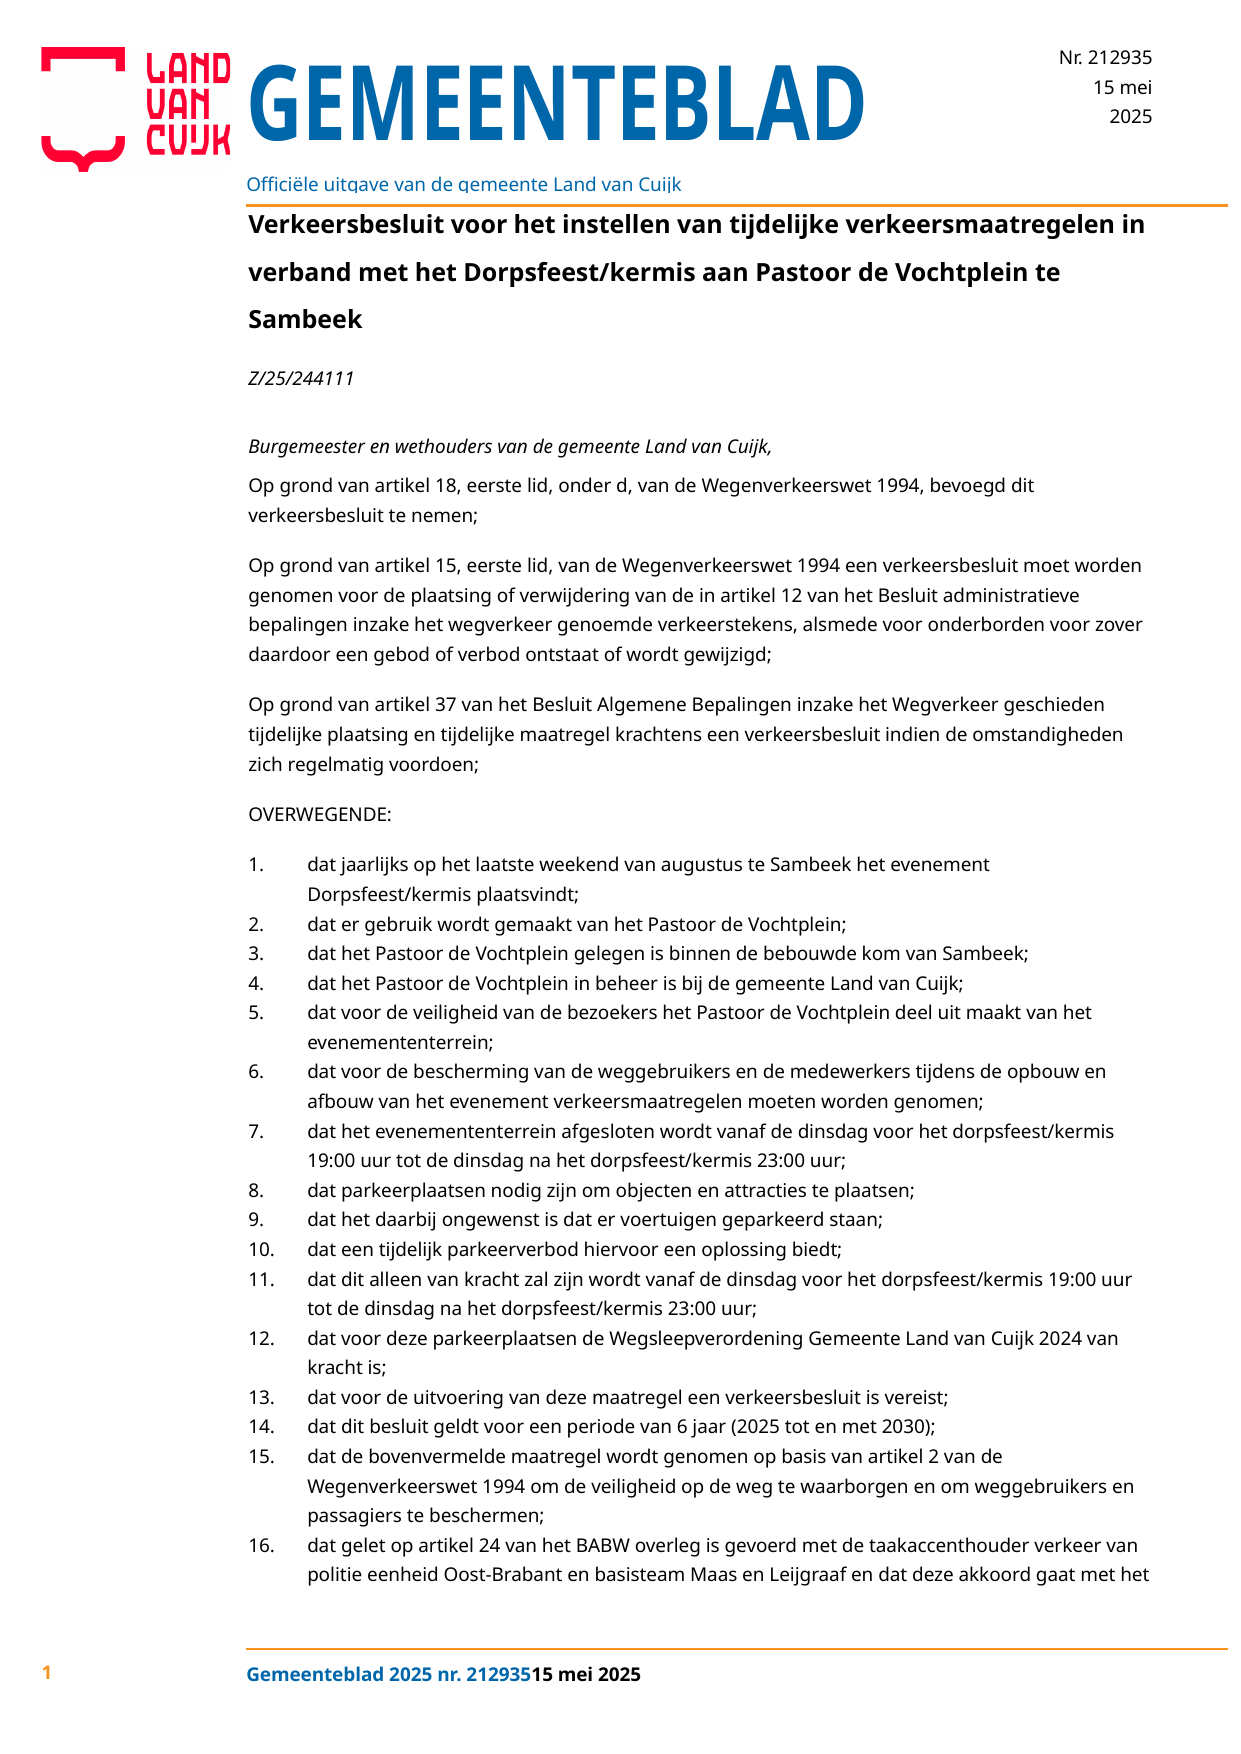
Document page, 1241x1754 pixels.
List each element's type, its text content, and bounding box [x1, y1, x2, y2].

list dat er gebruik wordt gemaakt van het Pastoor de Vochtplein; [248, 911, 1152, 937]
list dat dit alleen van kracht zal zijn wordt vanaf de dinsdag voor het dorpsfeest/kermis 19:00 uur tot de dinsdag na het dorpsfeest/kermis 23:00 uur; [248, 1266, 1152, 1321]
list dat het Pastoor de Vochtplein gelegen is binnen de bebouwde kom van Sambeek; [248, 940, 1152, 966]
picture [41, 47, 231, 172]
list dat een tijdelijk parkeerverbod hiervoor een oplossing biedt; [248, 1236, 1152, 1262]
text Op grond van artikel 15, eerste lid, van de Wegenverkeerswet 1994 een verkeersbesluit moet worden genomen voor de plaatsing of verwijdering van de in artikel 12 van het Besluit administratieve bepalingen inzake het wegverkeer genoemde verkeerstekens, alsmede voor onderborden voor zover daardoor een gebod of verbod ontstaat of wordt gewijzigd; [248, 552, 1152, 667]
list dat parkeerplaatsen nodig zijn om objecten en attracties te plaatsen; [248, 1177, 1152, 1203]
text Verkeersbesluit voor het instellen van tijdelijke verkeersmaatregelen in verband met het Dorpsfeest/kermis aan Pastoor de Vochtplein te Sambeek [248, 207, 1152, 336]
list dat dit besluit geldt voor een periode van 6 jaar (2025 tot en met 2030); [248, 1414, 1152, 1439]
list dat het daarbij ongewenst is dat er voertuigen geparkeerd staan; [248, 1207, 1152, 1232]
list dat gelet op artikel 24 van het BABW overleg is gevoerd met de taakaccenthouder verkeer van politie eenheid Oost-Brabant en basisteam Maas en Leijgraaf en dat deze akkoord gaat met het [248, 1532, 1152, 1587]
list dat voor de uitvoering van deze maatregel een verkeersbesluit is vereist; [248, 1384, 1152, 1410]
list dat voor de veiligheid van de bezoekers het Pastoor de Vochtplein deel uit maakt van het evenemententerrein; [248, 999, 1152, 1055]
list dat voor de bescherming van de weggebruikers en de medewerkers tijdens de opbouw en afbouw van het evenement verkeersmaatregelen moeten worden genomen; [248, 1059, 1152, 1114]
list dat het Pastoor de Vochtplein in beheer is bij de gemeente Land van Cuijk; [248, 970, 1152, 996]
text Z/25/244111 [248, 366, 1152, 391]
list dat het evenemententerrein afgesloten wordt vanaf de dinsdag voor het dorpsfeest/kermis 19:00 uur tot de dinsdag na het dorpsfeest/kermis 23:00 uur; [248, 1118, 1152, 1173]
text Op grond van artikel 18, eerste lid, onder d, van de Wegenverkeerswet 1994, bevoegd dit verkeersbesluit te nemen; [248, 472, 1152, 528]
list dat voor deze parkeerplaatsen de Wegsleepverordening Gemeente Land van Cuijk 2024 van kracht is; [248, 1325, 1152, 1380]
text Burgemeester en wethouders van de gemeente Land van Cuijk, [248, 433, 1152, 459]
text OVERWEGENDE: [248, 801, 1152, 827]
list dat jaarlijks op het laatste weekend van augustus te Sambeek het evenement Dorpsfeest/kermis plaatsvindt; [248, 852, 1152, 907]
list dat de bovenvermelde maatregel wordt genomen op basis van artikel 2 van de Wegenverkeerswet 1994 om de veiligheid op de weg te waarborgen en om weggebruikers en passagiers te beschermen; [248, 1443, 1152, 1528]
text Op grond van artikel 37 van het Besluit Algemene Bepalingen inzake het Wegverkeer geschieden tijdelijke plaatsing en tijdelijke maatregel krachtens een verkeersbesluit indien de omstandigheden zich regelmatig voordoen; [248, 692, 1152, 777]
